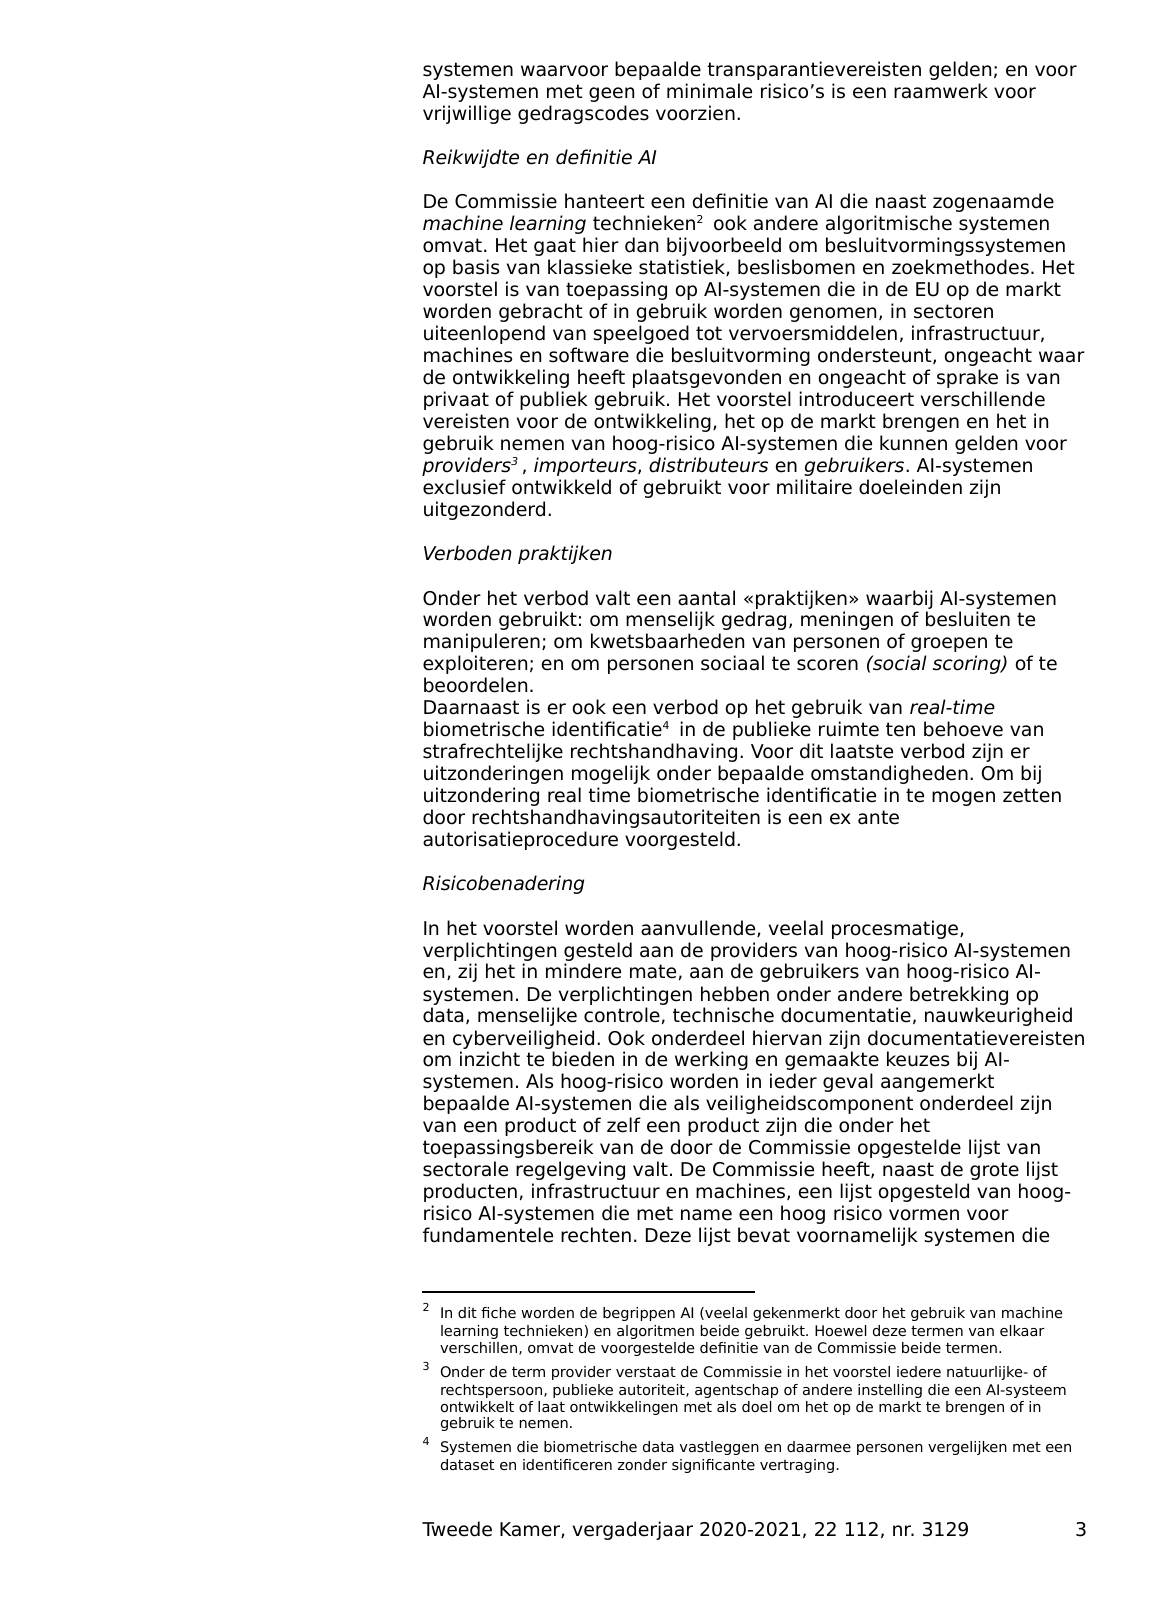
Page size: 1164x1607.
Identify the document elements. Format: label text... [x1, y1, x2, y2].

subtitle Reikwijdte en definitie AI [422, 147, 1087, 169]
text De Commissie hanteert een definitie van AI die naast zogenaamde machine learning technieken ook andere algoritmische systemen omvat. Het gaat hier dan bijvoorbeeld om besluitvormingssystemen op basis van klassieke statistiek, beslisbomen en zoekmethodes. Het voorstel is van toepassing op AI-systemen die in de EU op de markt worden gebracht of in gebruik worden genomen, in sectoren uiteenlopend van speelgoed tot vervoersmiddelen, infrastructuur, machines en software die besluitvorming ondersteunt, ongeacht waar de ontwikkeling heeft plaatsgevonden en ongeacht of sprake is van privaat of publiek gebruik. Het voorstel introduceert verschillende vereisten voor de ontwikkeling, het op de markt brengen en het in gebruik nemen van hoog-risico AI-systemen die kunnen gelden voor providers, importeurs, distributeurs en gebruikers. AI-systemen exclusief ontwikkeld of gebruikt voor militaire doeleinden zijn uitgezonderd. [422, 191, 1087, 521]
text In dit fiche worden de begrippen AI (veelal gekenmerkt door het gebruik van machine learning technieken) en algoritmen beide gebruikt. Hoewel deze termen van elkaar verschillen, omvat de voorgestelde definitie van de Commissie beide termen. [422, 1301, 1087, 1357]
text Systemen die biometrische data vastleggen en daarmee personen vergelijken met een dataset en identificeren zonder significante vertraging. [422, 1435, 1087, 1474]
text systemen waarvoor bepaalde transparantievereisten gelden; en voor AI-systemen met geen of minimale risico’s is een raamwerk voor vrijwillige gedragscodes voorzien. [422, 59, 1087, 125]
text Onder de term provider verstaat de Commissie in het voorstel iedere natuurlijke- of rechtspersoon, publieke autoriteit, agentschap of andere instelling die een AI-systeem ontwikkelt of laat ontwikkelingen met als doel om het op de markt te brengen of in gebruik te nemen. [422, 1360, 1087, 1432]
subtitle Risicobenadering [422, 873, 1087, 895]
text In het voorstel worden aanvullende, veelal procesmatige, verplichtingen gesteld aan de providers van hoog-risico AI-systemen en, zij het in mindere mate, aan de gebruikers van hoog-risico AI-systemen. De verplichtingen hebben onder andere betrekking op data, menselijke controle, technische documentatie, nauwkeurigheid en cyberveiligheid. Ook onderdeel hiervan zijn documentatievereisten om inzicht te bieden in de werking en gemaakte keuzes bij AI-systemen. Als hoog-risico worden in ieder geval aangemerkt bepaalde AI-systemen die als veiligheidscomponent onderdeel zijn van een product of zelf een product zijn die onder het toepassingsbereik van de door de Commissie opgestelde lijst van sectorale regelgeving valt. De Commissie heeft, naast de grote lijst producten, infrastructuur en machines, een lijst opgesteld van hoog-risico AI-systemen die met name een hoog risico vormen voor fundamentele rechten. Deze lijst bevat voornamelijk systemen die [422, 917, 1087, 1247]
subtitle Verboden praktijken [422, 543, 1087, 565]
text Daarnaast is er ook een verbod op het gebruik van real-time biometrische identificatie in de publieke ruimte ten behoeve van strafrechtelijke rechtshandhaving. Voor dit laatste verbod zijn er uitzonderingen mogelijk onder bepaalde omstandigheden. Om bij uitzondering real time biometrische identificatie in te mogen zetten door rechtshandhavingsautoriteiten is een ex ante autorisatieprocedure voorgesteld. [422, 697, 1087, 851]
text Onder het verbod valt een aantal «praktijken» waarbij AI-systemen worden gebruikt: om menselijk gedrag, meningen of besluiten te manipuleren; om kwetsbaarheden van personen of groepen te exploiteren; en om personen sociaal te scoren (social scoring) of te beoordelen. [422, 587, 1087, 697]
